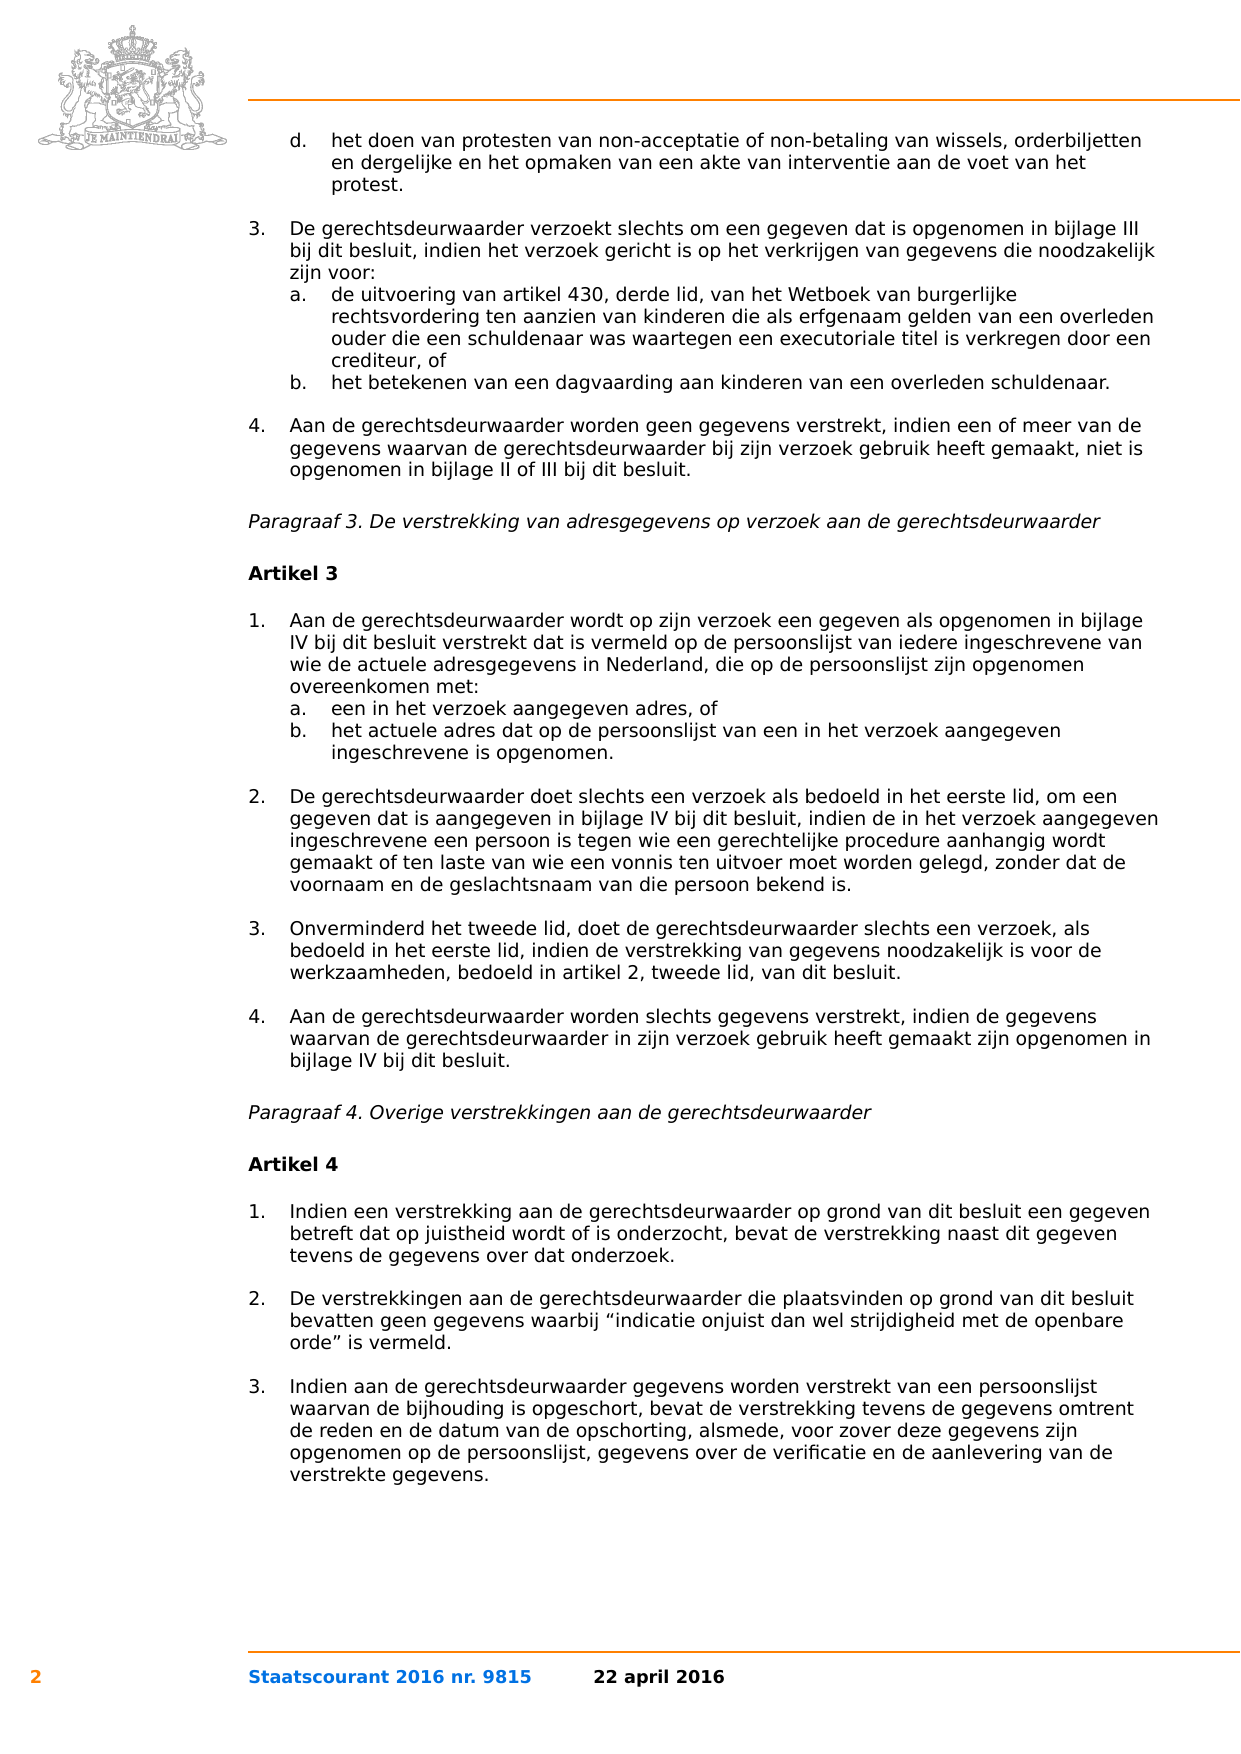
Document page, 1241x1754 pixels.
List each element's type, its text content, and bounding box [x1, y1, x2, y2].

text 2. De gerechtsdeurwaarder doet slechts een verzoek als bedoeld in het eerste lid, om een gegeven dat is aangegeven in bijlage IV bij dit besluit, indien de in het verzoek aangegeven ingeschrevene een persoon is tegen wie een gerechtelijke procedure aanhangig wordt gemaakt of ten laste van wie een vonnis ten uitvoer moet worden gelegd, zonder dat de voornaam en de geslachtsnaam van die persoon bekend is. [248, 786, 1163, 896]
text a. een in het verzoek aangegeven adres, of [289, 698, 1163, 720]
text 3. Onverminderd het tweede lid, doet de gerechtsdeurwaarder slechts een verzoek, als bedoeld in het eerste lid, indien de verstrekking van gegevens noodzakelijk is voor de werkzaamheden, bedoeld in artikel 2, tweede lid, van dit besluit. [248, 918, 1163, 984]
text 3. De gerechtsdeurwaarder verzoekt slechts om een gegeven dat is opgenomen in bijlage III bij dit besluit, indien het verzoek gericht is op het verkrijgen van gegevens die noodzakelijk zijn voor: [248, 218, 1163, 284]
text b. het actuele adres dat op de persoonslijst van een in het verzoek aangegeven ingeschrevene is opgenomen. [289, 720, 1163, 764]
text b. het betekenen van een dagvaarding aan kinderen van een overleden schuldenaar. [289, 372, 1163, 393]
text 2. De verstrekkingen aan de gerechtsdeurwaarder die plaatsvinden op grond van dit besluit bevatten geen gegevens waarbij “indicatie onjuist dan wel strijdigheid met de openbare orde” is vermeld. [248, 1288, 1163, 1354]
picture [38, 25, 227, 150]
subtitle Artikel 4 [248, 1153, 1163, 1176]
subtitle Paragraaf 4. Overige verstrekkingen aan de gerechtsdeurwaarder [248, 1102, 1163, 1123]
text 4. Aan de gerechtsdeurwaarder worden slechts gegevens verstrekt, indien de gegevens waarvan de gerechtsdeurwaarder in zijn verzoek gebruik heeft gemaakt zijn opgenomen in bijlage IV bij dit besluit. [248, 1006, 1163, 1072]
text 1. Aan de gerechtsdeurwaarder wordt op zijn verzoek een gegeven als opgenomen in bijlage IV bij dit besluit verstrekt dat is vermeld op de persoonslijst van iedere ingeschrevene van wie de actuele adresgegevens in Nederland, die op de persoonslijst zijn opgenomen overeenkomen met: [248, 610, 1163, 698]
text 1. Indien een verstrekking aan de gerechtsdeurwaarder op grond van dit besluit een gegeven betreft dat op juistheid wordt of is onderzocht, bevat de verstrekking naast dit gegeven tevens de gegevens over dat onderzoek. [248, 1201, 1163, 1266]
text 4. Aan de gerechtsdeurwaarder worden geen gegevens verstrekt, indien een of meer van de gegevens waarvan de gerechtsdeurwaarder bij zijn verzoek gebruik heeft gemaakt, niet is opgenomen in bijlage II of III bij dit besluit. [248, 415, 1163, 481]
text 3. Indien aan de gerechtsdeurwaarder gegevens worden verstrekt van een persoonslijst waarvan de bijhouding is opgeschort, bevat de verstrekking tevens de gegevens omtrent de reden en de datum van de opschorting, alsmede, voor zover deze gegevens zijn opgenomen op de persoonslijst, gegevens over de verificatie en de aanlevering van de verstrekte gegevens. [248, 1376, 1163, 1486]
text d. het doen van protesten van non-acceptatie of non-betaling van wissels, orderbiljetten en dergelijke en het opmaken van een akte van interventie aan de voet van het protest. [289, 130, 1163, 196]
subtitle Paragraaf 3. De verstrekking van adresgegevens op verzoek aan de gerechtsdeurwaarder [248, 511, 1163, 533]
text a. de uitvoering van artikel 430, derde lid, van het Wetboek van burgerlijke rechtsvordering ten aanzien van kinderen die als erfgenaam gelden van een overleden ouder die een schuldenaar was waartegen een executoriale titel is verkregen door een crediteur, of [289, 284, 1163, 372]
subtitle Artikel 3 [248, 563, 1163, 585]
